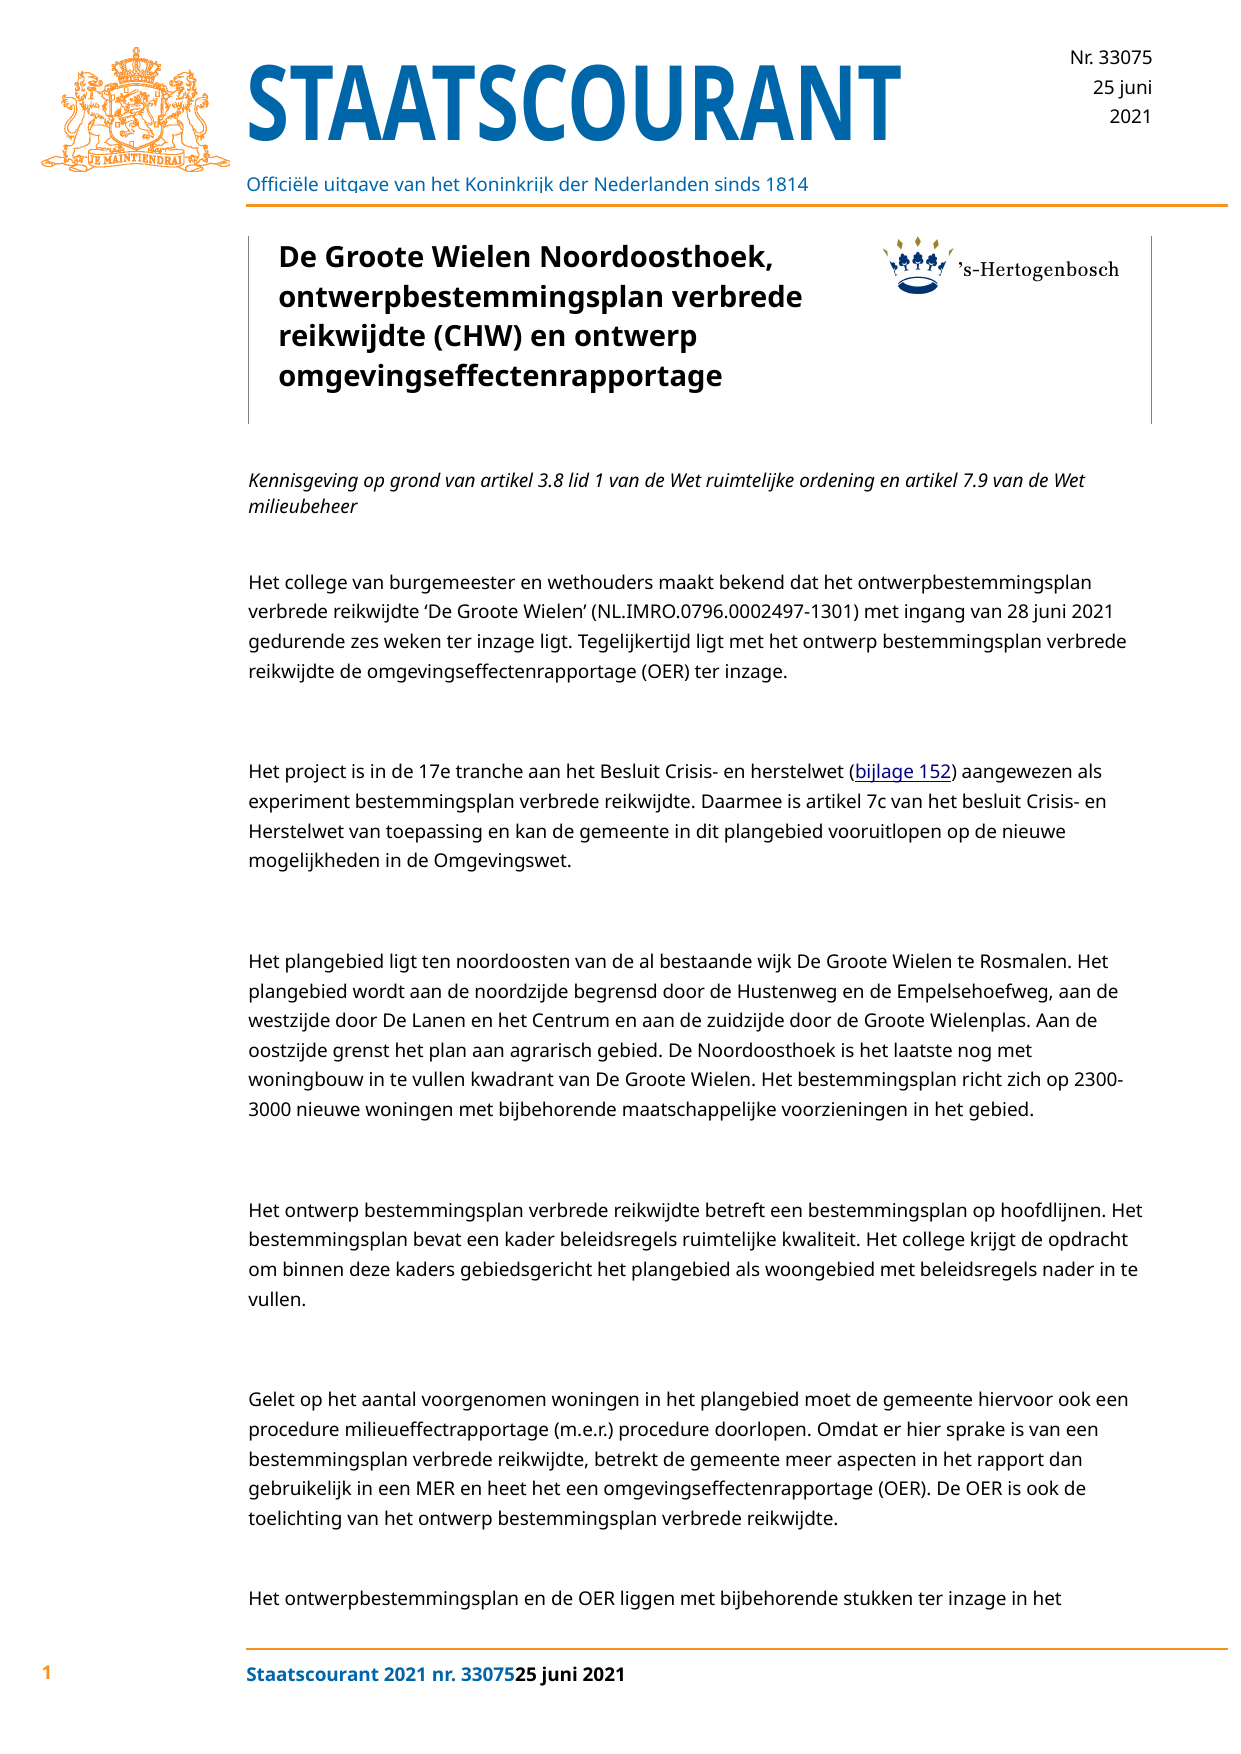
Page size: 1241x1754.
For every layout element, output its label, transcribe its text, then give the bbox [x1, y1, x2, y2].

text Het ontwerpbestemmingsplan en de OER liggen met bijbehorende stukken ter inzage in het [248, 1585, 1152, 1611]
text Het college van burgemeester en wethouders maakt bekend dat het ontwerpbestemmingsplan verbrede reikwijdte ‘De Groote Wielen’ (NL.IMRO.0796.0002497-1301) met ingang van 28 juni 2021 gedurende zes weken ter inzage ligt. Tegelijkertijd ligt met het ontwerp bestemmingsplan verbrede reikwijdte de omgevingseffectenrapportage (OER) ter inzage. [248, 569, 1152, 683]
table_header De Groote Wielen Noordoosthoek, ontwerpbestemmingsplan verbrede reikwijdte (CHW) en ontwerp omgevingseffectenrapportage [249, 236, 850, 424]
text Kennisgeving op grond van artikel 3.8 lid 1 van de Wet ruimtelijke ordening en artikel 7.9 van de Wet milieubeheer [248, 467, 1152, 519]
table_header [1119, 236, 1151, 293]
table_header [850, 294, 1151, 424]
picture [882, 236, 1119, 294]
table_header [850, 236, 882, 293]
text Het project is in de 17e tranche aan het Besluit Crisis- en herstelwet (bijlage 152) aangewezen als experiment bestemmingsplan verbrede reikwijdte. Daarmee is artikel 7c van het besluit Crisis- en Herstelwet van toepassing en kan de gemeente in dit plangebied vooruitlopen op de nieuwe mogelijkheden in de Omgevingswet. [248, 759, 1152, 873]
text Gelet op het aantal voorgenomen woningen in het plangebied moet de gemeente hiervoor ook een procedure milieueffectrapportage (m.e.r.) procedure doorlopen. Omdat er hier sprake is van een bestemmingsplan verbrede reikwijdte, betrekt de gemeente meer aspecten in het rapport dan gebruikelijk in een MER en heet het een omgevingseffectenrapportage (OER). De OER is ook de toelichting van het ontwerp bestemmingsplan verbrede reikwijdte. [248, 1387, 1152, 1531]
text Het plangebied ligt ten noordoosten van de al bestaande wijk De Groote Wielen te Rosmalen. Het plangebied wordt aan de noordzijde begrensd door de Hustenweg en de Empelsehoefweg, aan de westzijde door De Lanen en het Centrum en aan de zuidzijde door de Groote Wielenplas. Aan de oostzijde grenst het plan aan agrarisch gebied. De Noordoosthoek is het laatste nog met woningbouw in te vullen kwadrant van De Groote Wielen. Het bestemmingsplan richt zich op 2300-3000 nieuwe woningen met bijbehorende maatschappelijke voorzieningen in het gebied. [248, 948, 1152, 1122]
text Het ontwerp bestemmingsplan verbrede reikwijdte betreft een bestemmingsplan op hoofdlijnen. Het bestemmingsplan bevat een kader beleidsregels ruimtelijke kwaliteit. Het college krijgt de opdracht om binnen deze kaders gebiedsgericht het plangebied als woongebied met beleidsregels nader in te vullen. [248, 1197, 1152, 1311]
picture [41, 47, 231, 172]
